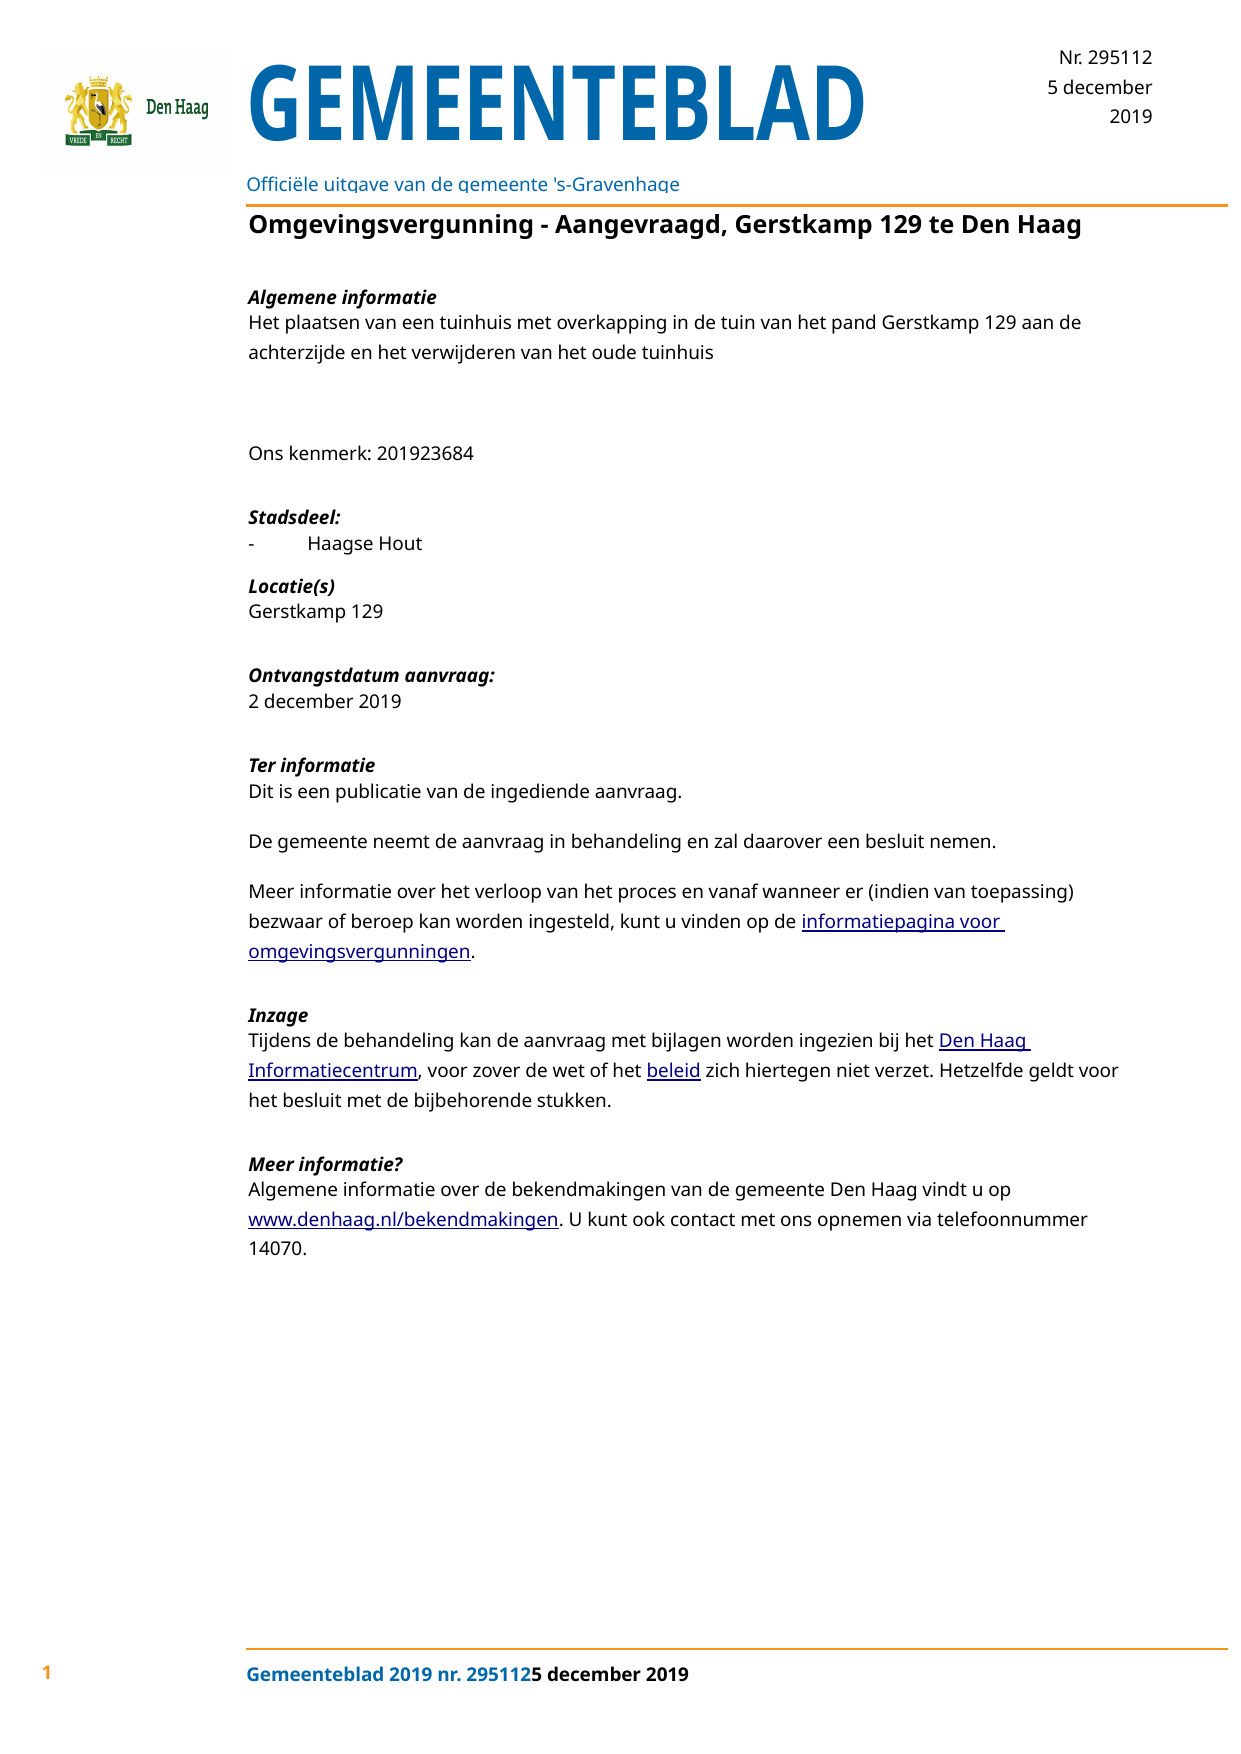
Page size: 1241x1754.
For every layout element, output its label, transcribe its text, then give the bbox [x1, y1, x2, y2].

text Omgevingsvergunning - Aangevraagd, Gerstkamp 129 te Den Haag [248, 207, 1152, 241]
text Gerstkamp 129 [248, 598, 1152, 624]
text Algemene informatie [248, 284, 1152, 309]
text Meer informatie? [248, 1151, 1152, 1176]
picture [41, 47, 231, 172]
text Ons kenmerk: 201923684 [248, 440, 1152, 466]
text 2 december 2019 [248, 688, 1152, 714]
text Algemene informatie over de bekendmakingen van de gemeente Den Haag vindt u op www.denhaag.nl/bekendmakingen. U kunt ook contact met ons opnemen via telefoonnummer 14070. [248, 1176, 1152, 1261]
list Haagse Hout [248, 530, 1152, 555]
text Locatie(s) [248, 573, 1152, 598]
text Dit is een publicatie van de ingediende aanvraag. [248, 778, 1152, 804]
text Meer informatie over het verloop van het proces en vanaf wanneer er (indien van toepassing) bezwaar of beroep kan worden ingesteld, kunt u vinden op de informatiepagina voor omgevingsvergunningen. [248, 879, 1152, 964]
text Stadsdeel: [248, 504, 1152, 530]
text Ter informatie [248, 752, 1152, 778]
text Tijdens de behandeling kan de aanvraag met bijlagen worden ingezien bij het Den Haag Informatiecentrum, voor zover de wet of het beleid zich hiertegen niet verzet. Hetzelfde geldt voor het besluit met de bijbehorende stukken. [248, 1028, 1152, 1112]
text Inzage [248, 1002, 1152, 1028]
text Het plaatsen van een tuinhuis met overkapping in de tuin van het pand Gerstkamp 129 aan de achterzijde en het verwijderen van het oude tuinhuis [248, 309, 1152, 365]
text Ontvangstdatum aanvraag: [248, 662, 1152, 688]
text De gemeente neemt de aanvraag in behandeling en zal daarover een besluit nemen. [248, 828, 1152, 854]
